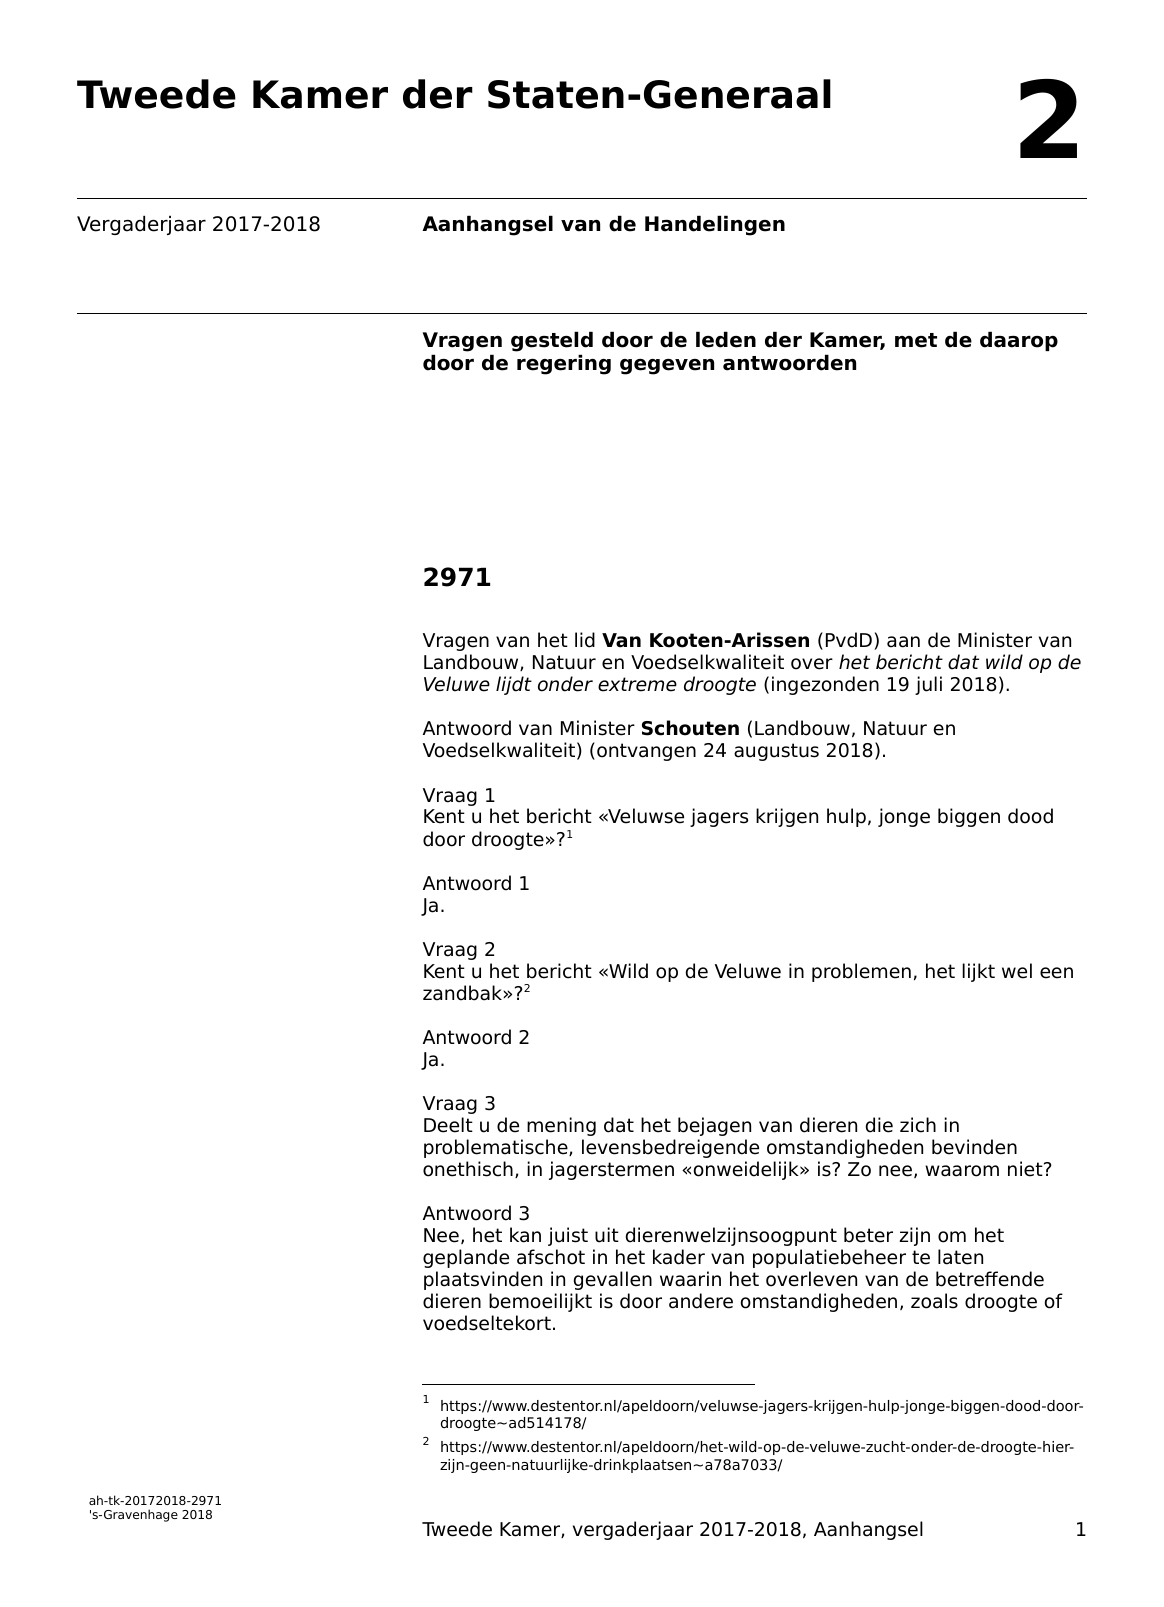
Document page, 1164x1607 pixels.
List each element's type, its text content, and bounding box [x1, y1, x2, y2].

table_cell [77, 314, 422, 375]
text 's-Gravenhage 2018 [88, 1508, 323, 1522]
text Vraag 2 [422, 939, 1087, 961]
text Vraag 1 [422, 784, 1087, 806]
table_header 2 [886, 59, 1087, 198]
text https://www.destentor.nl/apeldoorn/het-wild-op-de-veluwe-zucht-onder-de-droogte-hier-zijn-geen-natuurlijke-drinkplaatsen~a78a7033/ [422, 1435, 1087, 1474]
text https://www.destentor.nl/apeldoorn/veluwse-jagers-krijgen-hulp-jonge-biggen-dood-door-droogte~ad514178/ [422, 1393, 1087, 1432]
text Kent u het bericht «Veluwse jagers krijgen hulp, jonge biggen dood door droogte»? [422, 806, 1087, 850]
table_cell Vragen gesteld door de leden der Kamer, met de daarop door de regering gegeven antwoorden [422, 314, 1087, 375]
text Kent u het bericht «Wild op de Veluwe in problemen, het lijkt wel een zandbak»? [422, 961, 1087, 1005]
table_cell Aanhangsel van de Handelingen [422, 199, 1087, 313]
text Ja. [422, 1049, 1087, 1071]
text Antwoord van Minister Schouten (Landbouw, Natuur en Voedselkwaliteit) (ontvangen 24 augustus 2018). [422, 718, 1087, 762]
text Ja. [422, 894, 1087, 917]
text Antwoord 1 [422, 873, 1087, 894]
text ah-tk-20172018-2971 [88, 1494, 323, 1508]
text Antwoord 2 [422, 1027, 1087, 1049]
text Vragen van het lid Van Kooten-Arissen (PvdD) aan de Minister van Landbouw, Natuur en Voedselkwaliteit over het bericht dat wild op de Veluwe lijdt onder extreme droogte (ingezonden 19 juli 2018). [422, 630, 1087, 696]
table_cell Vergaderjaar 2017-2018 [77, 199, 422, 313]
table_header Tweede Kamer der Staten-Generaal [77, 59, 886, 198]
text Antwoord 3 [422, 1203, 1087, 1225]
text Nee, het kan juist uit dierenwelzijnsoogpunt beter zijn om het geplande afschot in het kader van populatiebeheer te laten plaatsvinden in gevallen waarin het overleven van de betreffende dieren bemoeilijkt is door andere omstandigheden, zoals droogte of voedseltekort. [422, 1225, 1087, 1335]
text 2971 [422, 563, 1087, 592]
text Vraag 3 [422, 1093, 1087, 1115]
text Deelt u de mening dat het bejagen van dieren die zich in problematische, levensbedreigende omstandigheden bevinden onethisch, in jagerstermen «onweidelijk» is? Zo nee, waarom niet? [422, 1115, 1087, 1181]
